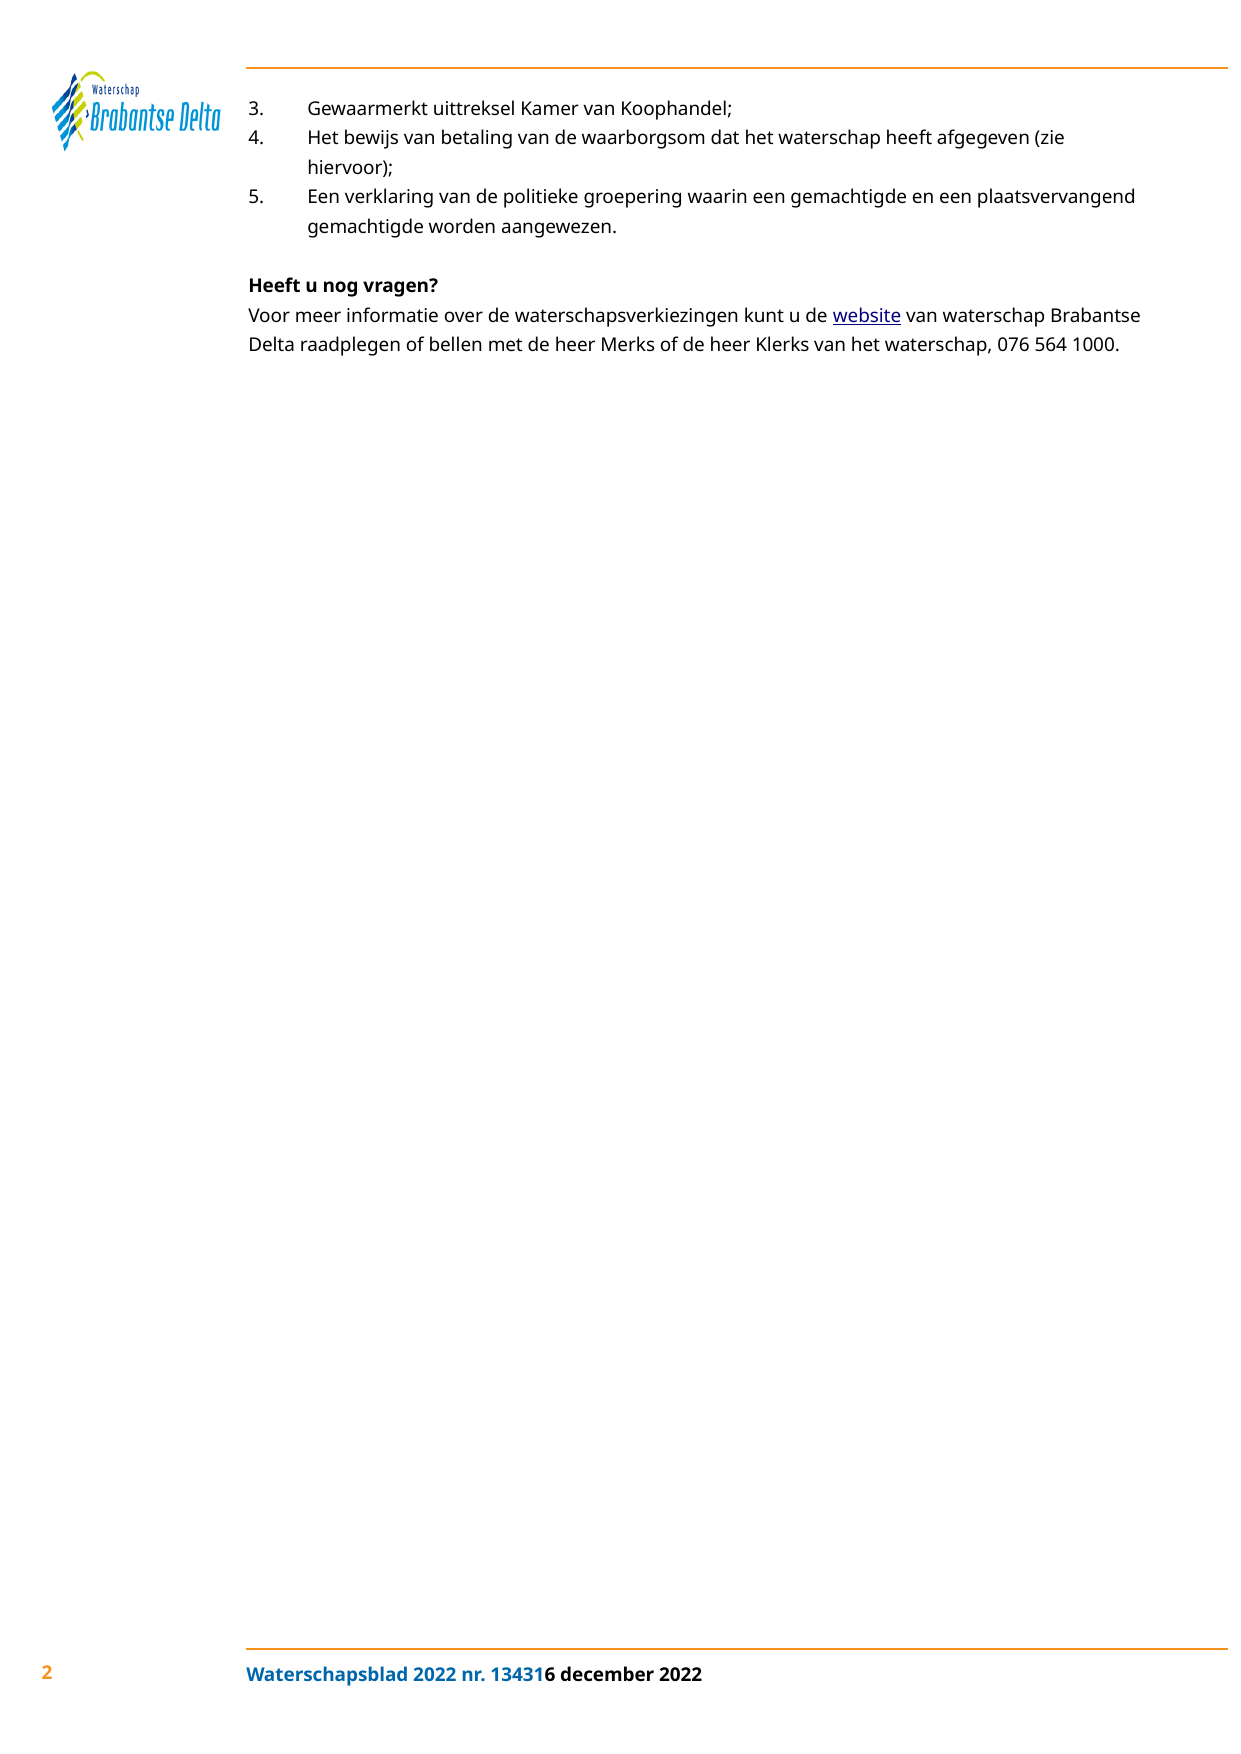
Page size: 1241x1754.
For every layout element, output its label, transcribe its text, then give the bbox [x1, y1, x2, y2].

list Het bewijs van betaling van de waarborgsom dat het waterschap heeft afgegeven (zie hiervoor); [248, 124, 1152, 180]
text Voor meer informatie over de waterschapsverkiezingen kunt u de website van waterschap Brabantse Delta raadplegen of bellen met de heer Merks of de heer Klerks van het waterschap, 076 564 1000. [248, 302, 1152, 357]
text Heeft u nog vragen? [248, 272, 1152, 298]
list Een verklaring van de politieke groepering waarin een gemachtigde en een plaatsvervangend gemachtigde worden aangewezen. [248, 183, 1152, 239]
picture [41, 47, 231, 172]
list Gewaarmerkt uittreksel Kamer van Koophandel; [248, 95, 1152, 121]
